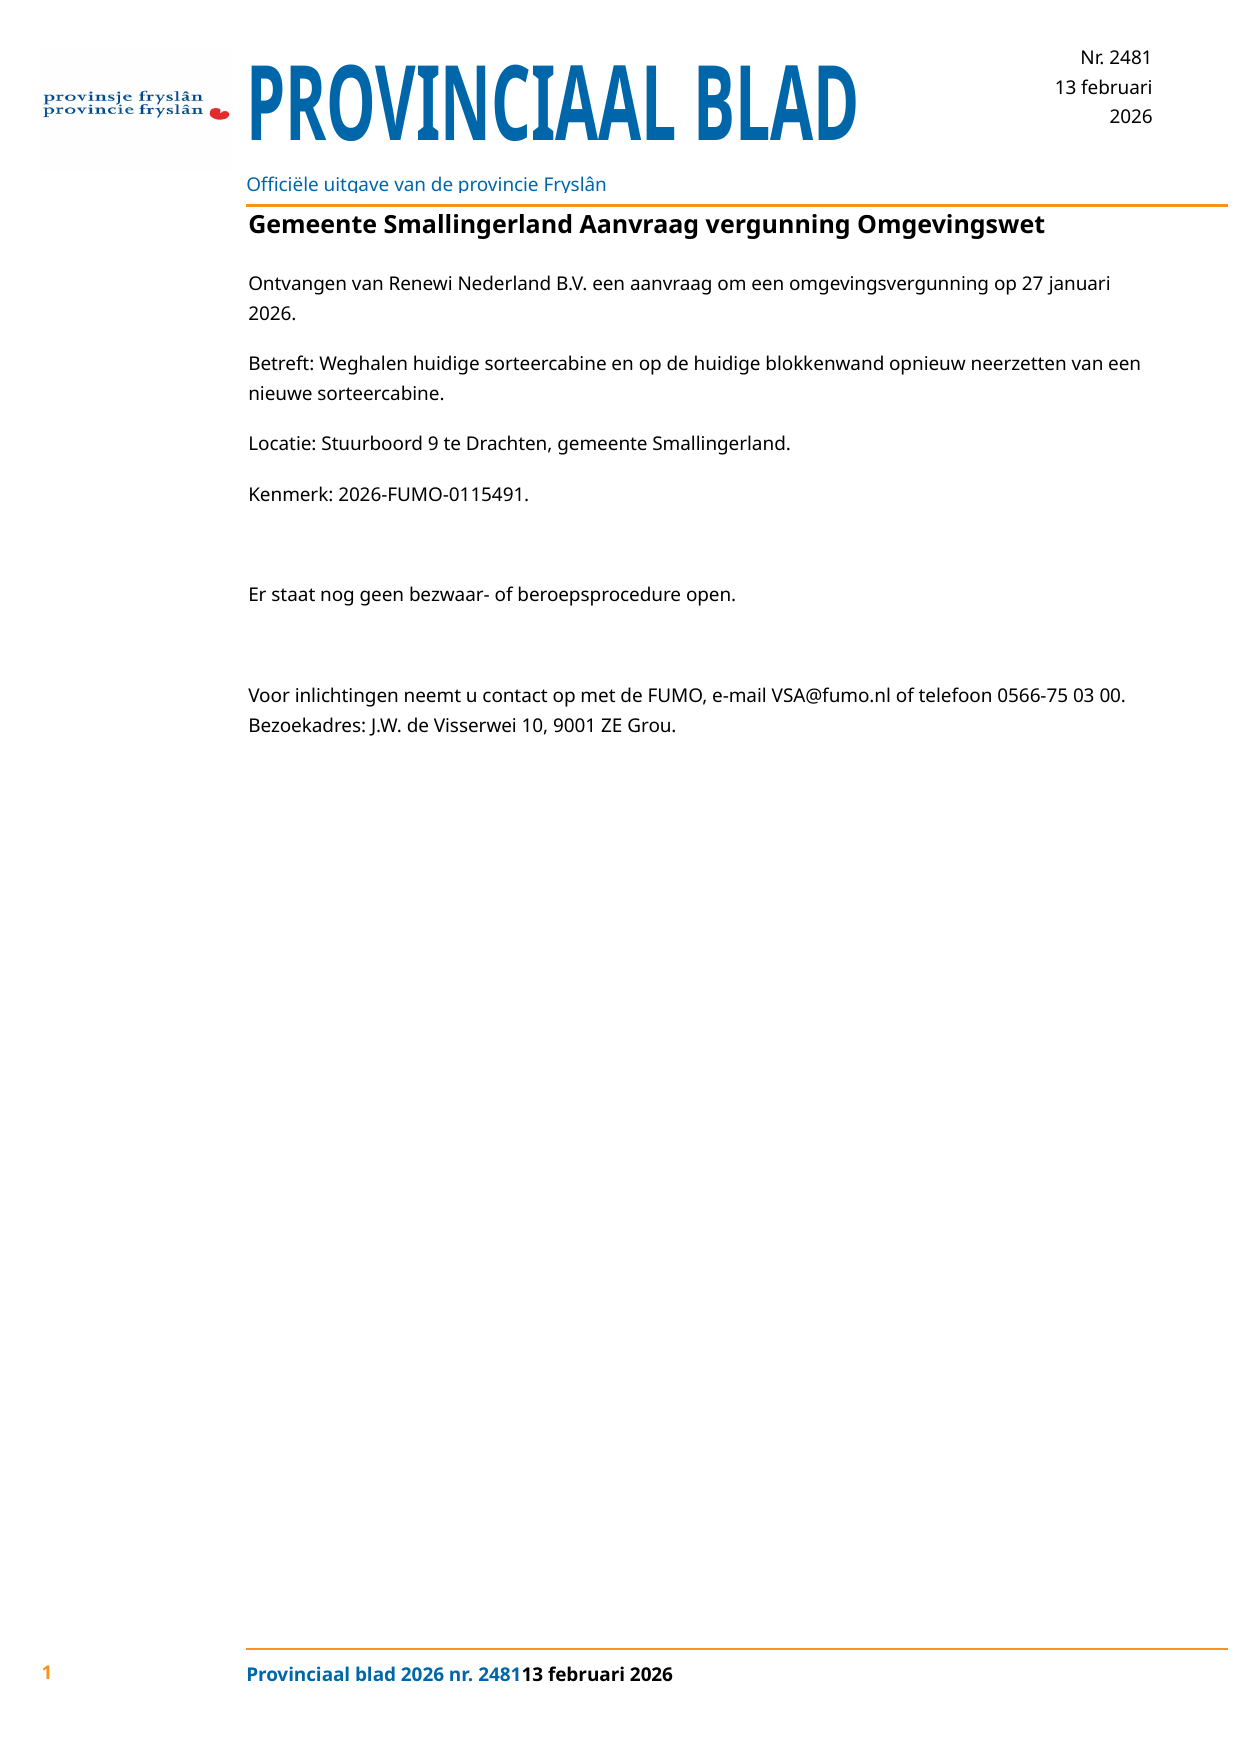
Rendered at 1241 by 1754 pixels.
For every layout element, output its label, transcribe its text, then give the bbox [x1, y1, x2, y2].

text Voor inlichtingen neemt u contact op met de FUMO, e-mail VSA@fumo.nl of telefoon 0566-75 03 00. Bezoekadres: J.W. de Visserwei 10, 9001 ZE Grou. [248, 682, 1152, 738]
text Kenmerk: 2026-FUMO-0115491. [248, 481, 1152, 506]
text Er staat nog geen bezwaar- of beroepsprocedure open. [248, 582, 1152, 607]
text Locatie: Stuurboord 9 te Drachten, gemeente Smallingerland. [248, 430, 1152, 456]
picture [41, 47, 231, 172]
text Gemeente Smallingerland Aanvraag vergunning Omgevingswet [248, 207, 1152, 241]
text Betreft: Weghalen huidige sorteercabine en op de huidige blokkenwand opnieuw neerzetten van een nieuwe sorteercabine. [248, 350, 1152, 406]
text Ontvangen van Renewi Nederland B.V. een aanvraag om een omgevingsvergunning op 27 januari 2026. [248, 270, 1152, 326]
